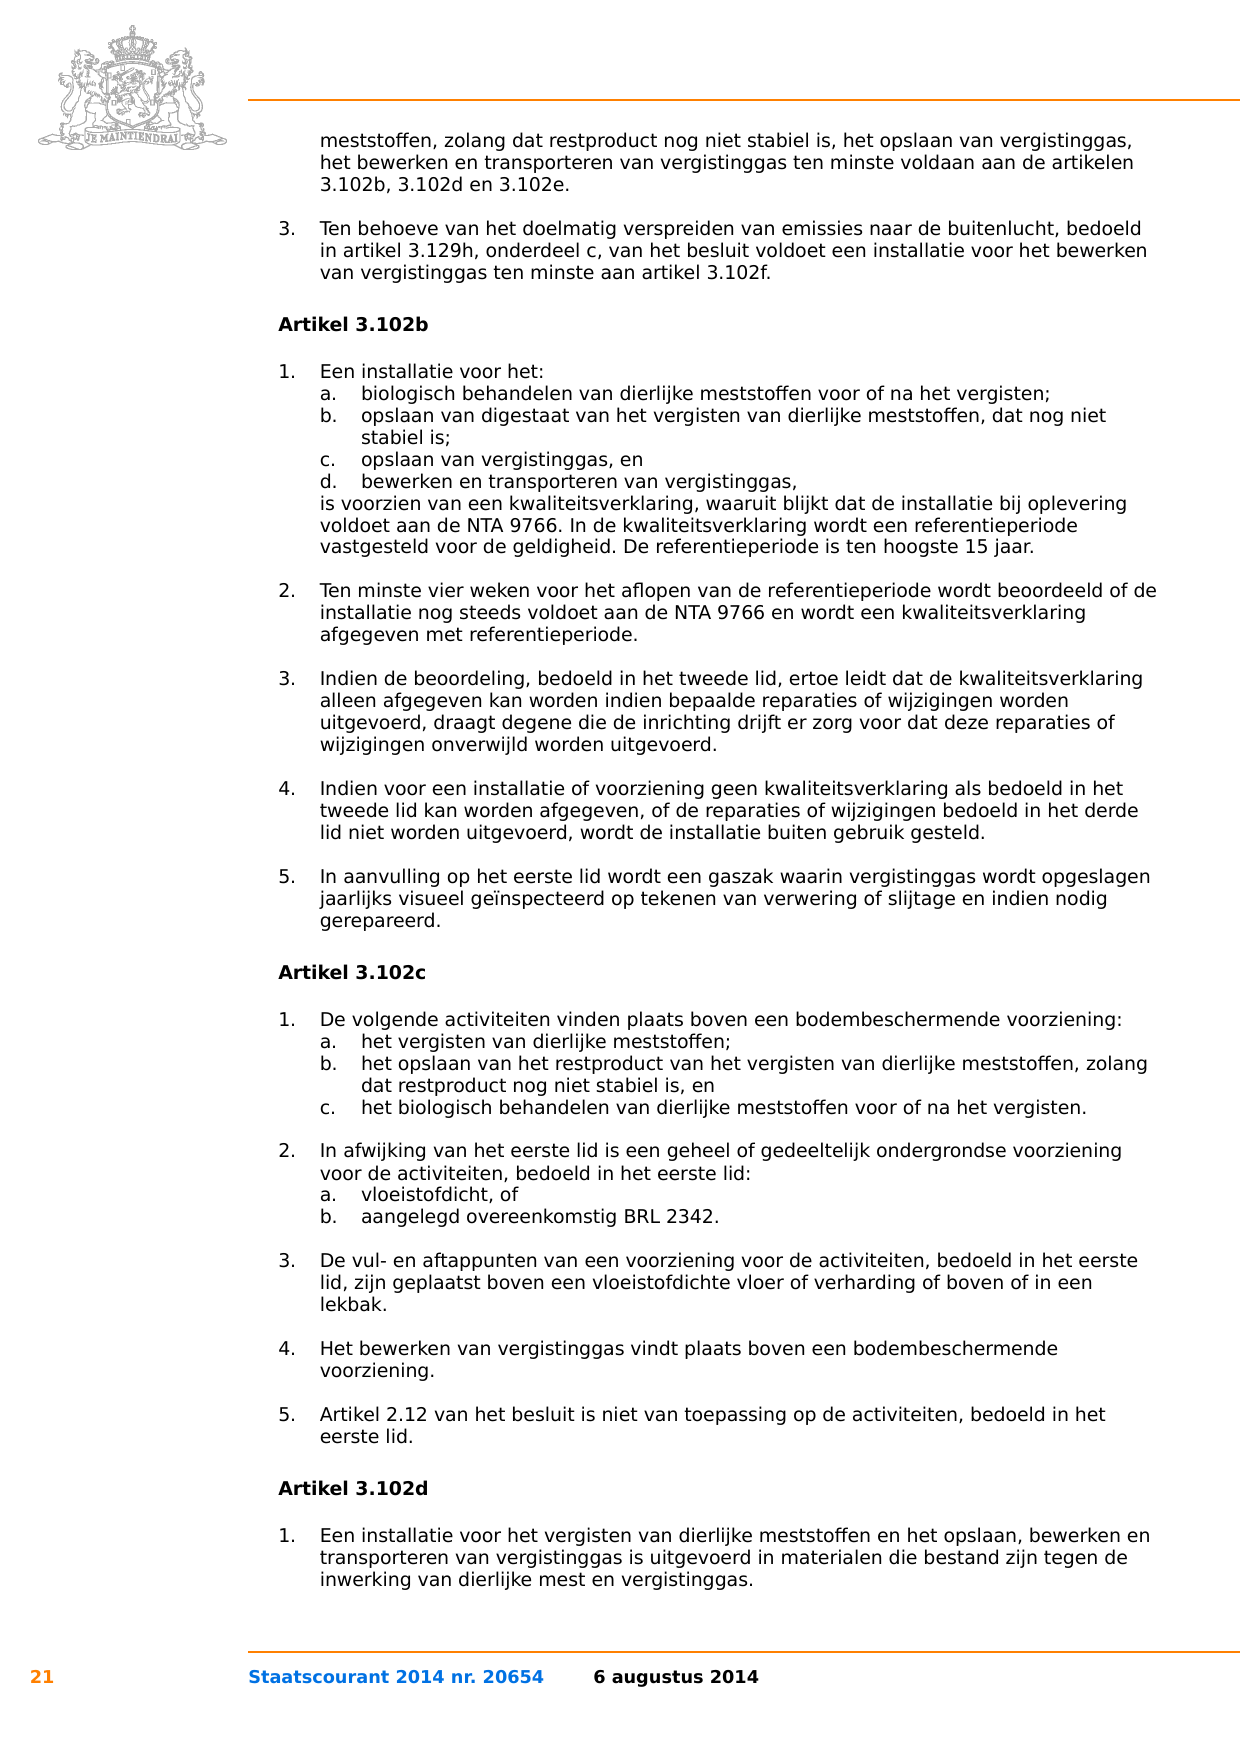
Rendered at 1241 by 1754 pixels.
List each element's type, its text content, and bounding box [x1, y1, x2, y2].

text 5. In aanvulling op het eerste lid wordt een gaszak waarin vergistinggas wordt opgeslagen jaarlijks visueel geïnspecteerd op tekenen van verwering of slijtage en indien nodig gerepareerd. [278, 866, 1163, 932]
text 5. Artikel 2.12 van het besluit is niet van toepassing op de activiteiten, bedoeld in het eerste lid. [278, 1404, 1163, 1448]
text 3. Ten behoeve van het doelmatig verspreiden van emissies naar de buitenlucht, bedoeld in artikel 3.129h, onderdeel c, van het besluit voldoet een installatie voor het bewerken van vergistinggas ten minste aan artikel 3.102f. [278, 218, 1163, 284]
text b. opslaan van digestaat van het vergisten van dierlijke meststoffen, dat nog niet stabiel is; [319, 404, 1163, 448]
text 2. In afwijking van het eerste lid is een geheel of gedeeltelijk ondergrondse voorziening voor de activiteiten, bedoeld in het eerste lid: [278, 1140, 1163, 1184]
text 1. Een installatie voor het: [278, 361, 1163, 383]
text 3. Indien de beoordeling, bedoeld in het tweede lid, ertoe leidt dat de kwaliteitsverklaring alleen afgegeven kan worden indien bepaalde reparaties of wijzigingen worden uitgevoerd, draagt degene die de inrichting drijft er zorg voor dat deze reparaties of wijzigingen onverwijld worden uitgevoerd. [278, 668, 1163, 756]
text c. het biologisch behandelen van dierlijke meststoffen voor of na het vergisten. [319, 1097, 1163, 1118]
text d. bewerken en transporteren van vergistinggas, [319, 471, 1163, 492]
picture [38, 25, 227, 150]
text 1. Een installatie voor het vergisten van dierlijke meststoffen en het opslaan, bewerken en transporteren van vergistinggas is uitgevoerd in materialen die bestand zijn tegen de inwerking van dierlijke mest en vergistinggas. [278, 1525, 1163, 1591]
text a. biologisch behandelen van dierlijke meststoffen voor of na het vergisten; [319, 383, 1163, 404]
subtitle Artikel 3.102d [278, 1478, 1163, 1500]
text 1. De volgende activiteiten vinden plaats boven een bodembeschermende voorziening: [278, 1009, 1163, 1031]
text b. aangelegd overeenkomstig BRL 2342. [319, 1206, 1163, 1228]
text 3. De vul- en aftappunten van een voorziening voor de activiteiten, bedoeld in het eerste lid, zijn geplaatst boven een vloeistofdichte vloer of verharding of boven of in een lekbak. [278, 1250, 1163, 1316]
text a. vloeistofdicht, of [319, 1184, 1163, 1206]
text 2. Ten minste vier weken voor het aflopen van de referentieperiode wordt beoordeeld of de installatie nog steeds voldoet aan de NTA 9766 en wordt een kwaliteitsverklaring afgegeven met referentieperiode. [278, 580, 1163, 646]
text 4. Het bewerken van vergistinggas vindt plaats boven een bodembeschermende voorziening. [278, 1338, 1163, 1382]
text meststoffen, zolang dat restproduct nog niet stabiel is, het opslaan van vergistinggas, het bewerken en transporteren van vergistinggas ten minste voldaan aan de artikelen 3.102b, 3.102d en 3.102e. [278, 130, 1163, 196]
text is voorzien van een kwaliteitsverklaring, waaruit blijkt dat de installatie bij oplevering voldoet aan de NTA 9766. In de kwaliteitsverklaring wordt een referentieperiode vastgesteld voor de geldigheid. De referentieperiode is ten hoogste 15 jaar. [319, 492, 1163, 558]
subtitle Artikel 3.102c [278, 962, 1163, 984]
text 4. Indien voor een installatie of voorziening geen kwaliteitsverklaring als bedoeld in het tweede lid kan worden afgegeven, of de reparaties of wijzigingen bedoeld in het derde lid niet worden uitgevoerd, wordt de installatie buiten gebruik gesteld. [278, 778, 1163, 844]
text a. het vergisten van dierlijke meststoffen; [319, 1031, 1163, 1053]
subtitle Artikel 3.102b [278, 314, 1163, 336]
text c. opslaan van vergistinggas, en [319, 448, 1163, 471]
text b. het opslaan van het restproduct van het vergisten van dierlijke meststoffen, zolang dat restproduct nog niet stabiel is, en [319, 1053, 1163, 1097]
